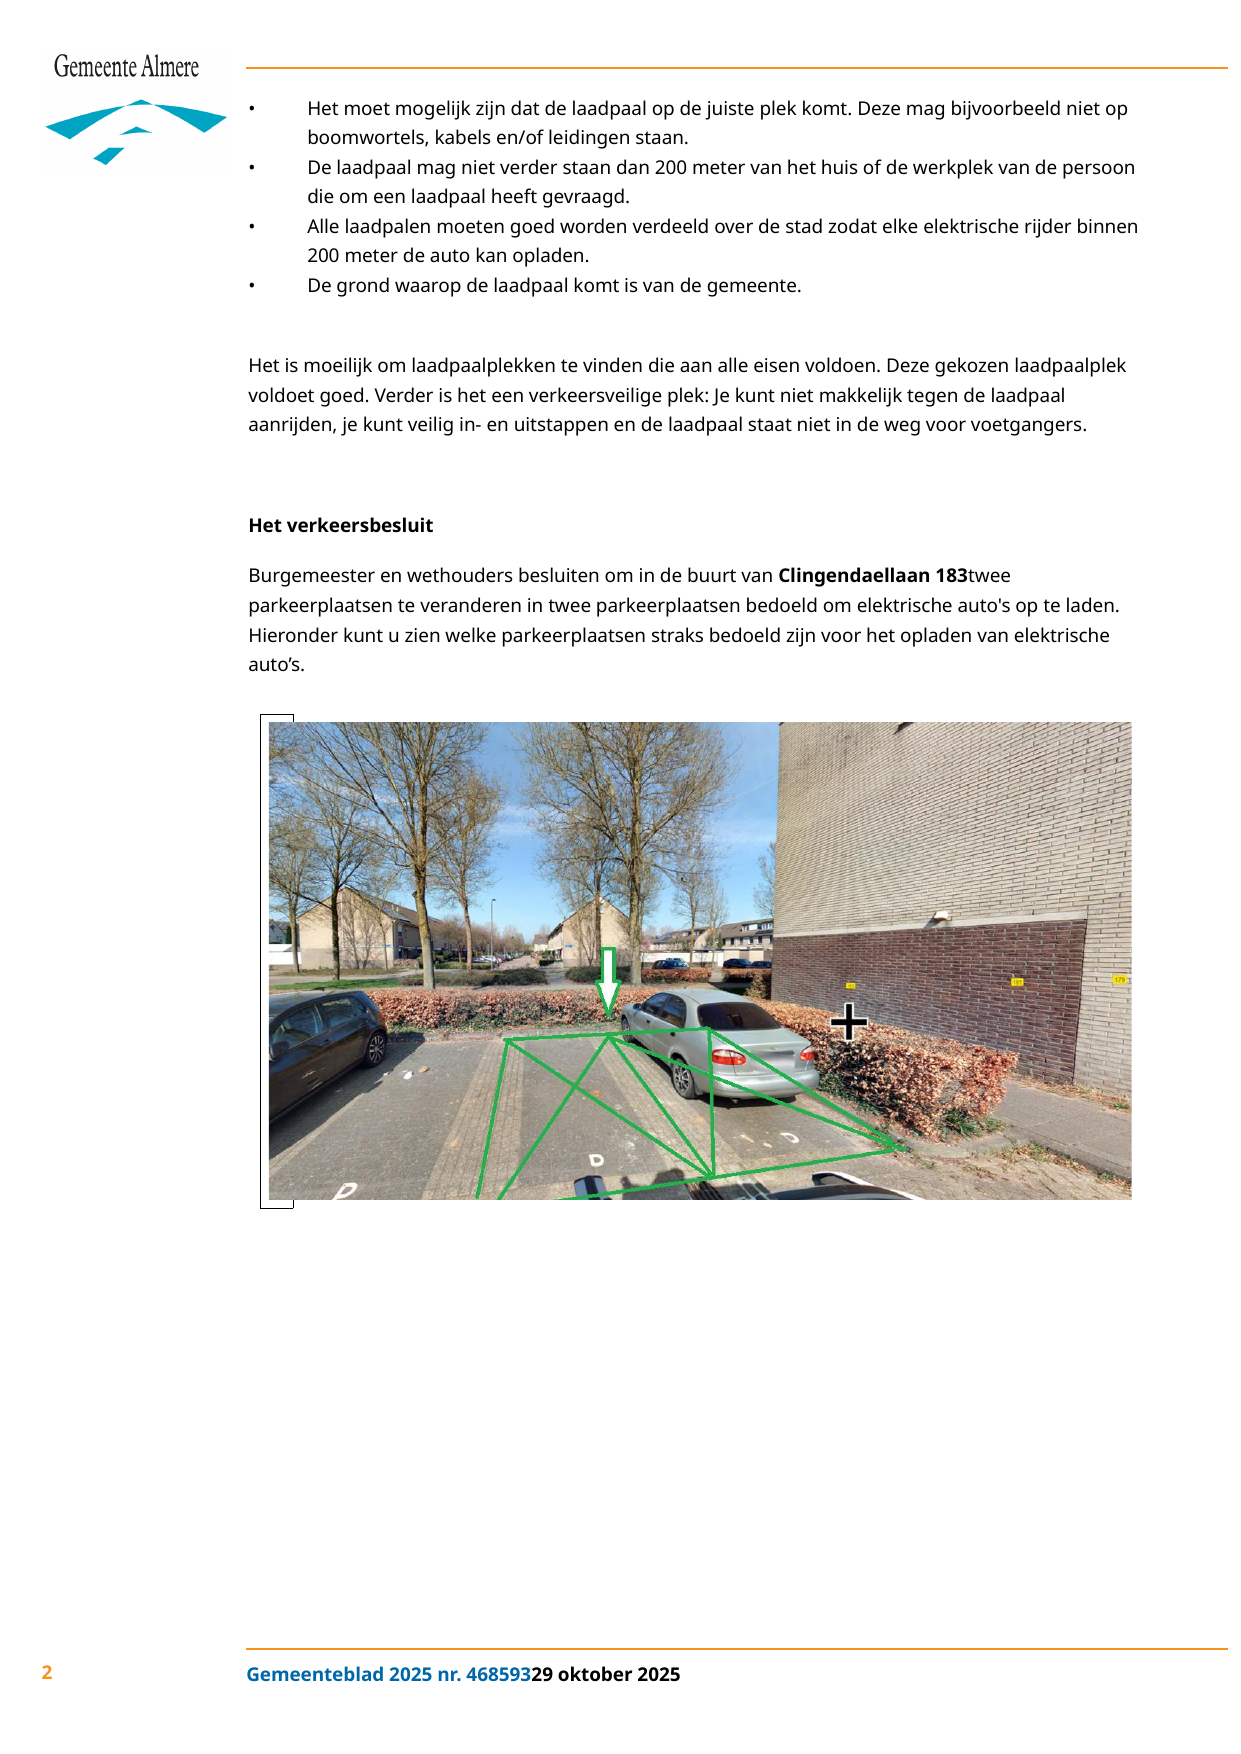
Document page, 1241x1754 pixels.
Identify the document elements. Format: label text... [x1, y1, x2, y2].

list Alle laadpalen moeten goed worden verdeeld over de stad zodat elke elektrische rijder binnen 200 meter de auto kan opladen. [248, 213, 1152, 268]
list De laadpaal mag niet verder staan dan 200 meter van het huis of de werkplek van de persoon die om een laadpaal heeft gevraagd. [248, 154, 1152, 209]
text Het is moeilijk om laadpaalplekken te vinden die aan alle eisen voldoen. Deze gekozen laadpaalplek voldoet goed. Verder is het een verkeersveilige plek: Je kunt niet makkelijk tegen de laadpaal aanrijden, je kunt veilig in- en uitstappen en de laadpaal staat niet in de weg voor voetgangers. [248, 352, 1152, 437]
text Het verkeersbesluit [248, 512, 1152, 538]
picture [268, 722, 1132, 1200]
list Het moet mogelijk zijn dat de laadpaal op de juiste plek komt. Deze mag bijvoorbeeld niet op boomwortels, kabels en/of leidingen staan. [248, 95, 1152, 150]
text Burgemeester en wethouders besluiten om in de buurt van Clingendaellaan 183twee parkeerplaatsen te veranderen in twee parkeerplaatsen bedoeld om elektrische auto's op te laden. Hieronder kunt u zien welke parkeerplaatsen straks bedoeld zijn voor het opladen van elektrische auto’s. [248, 563, 1152, 677]
picture [41, 47, 231, 172]
list De grond waarop de laadpaal komt is van de gemeente. [248, 272, 1152, 298]
